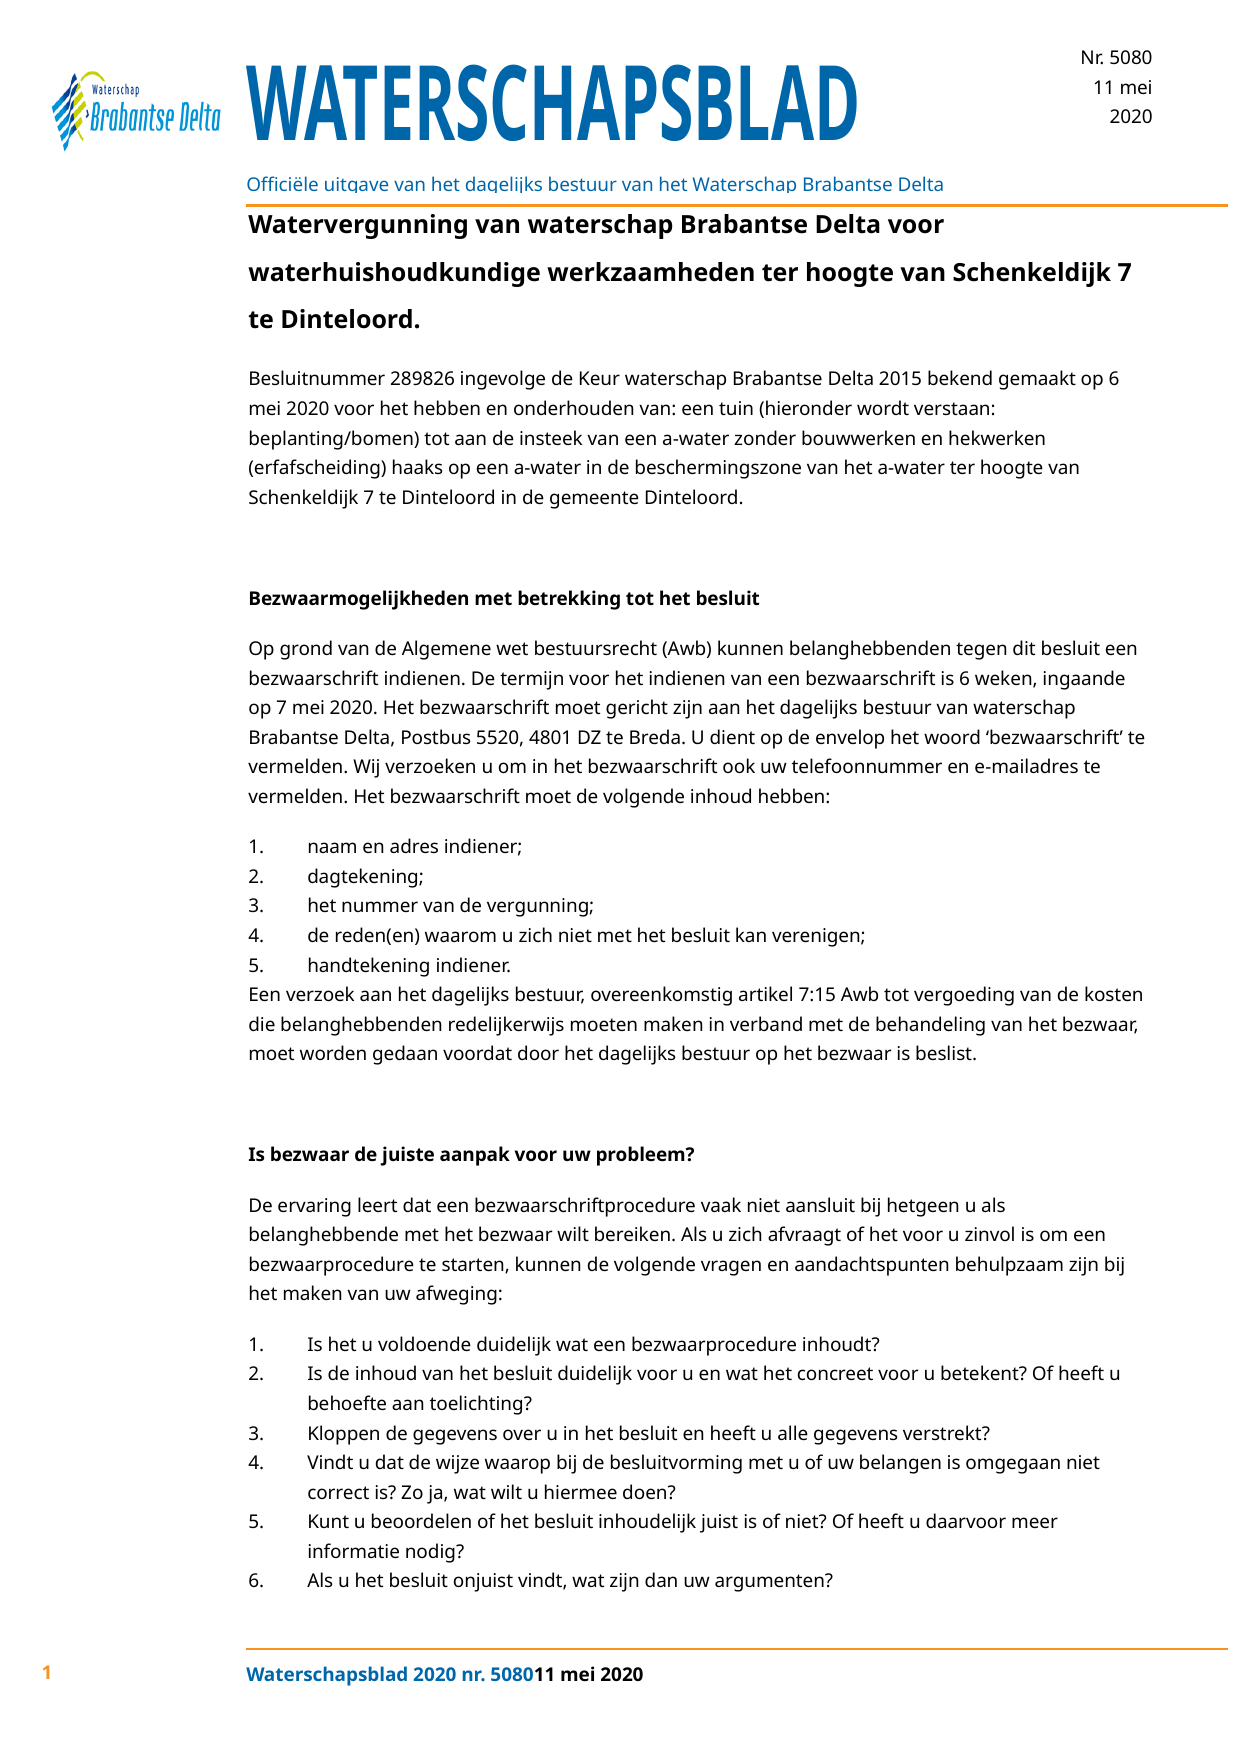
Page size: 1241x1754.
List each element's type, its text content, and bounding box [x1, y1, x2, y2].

text Een verzoek aan het dagelijks bestuur, overeenkomstig artikel 7:15 Awb tot vergoeding van de kosten die belanghebbenden redelijkerwijs moeten maken in verband met de behandeling van het bezwaar, moet worden gedaan voordat door het dagelijks bestuur op het bezwaar is beslist. [248, 981, 1152, 1066]
picture [41, 47, 231, 172]
text Bezwaarmogelijkheden met betrekking tot het besluit [248, 585, 1152, 610]
text Watervergunning van waterschap Brabantse Delta voor waterhuishoudkundige werkzaamheden ter hoogte van Schenkeldijk 7 te Dinteloord. [248, 207, 1152, 336]
list Is de inhoud van het besluit duidelijk voor u en wat het concreet voor u betekent? Of heeft u behoefte aan toelichting? [248, 1361, 1152, 1416]
list handtekening indiener. [248, 952, 1152, 977]
list Kloppen de gegevens over u in het besluit en heeft u alle gegevens verstrekt? [248, 1420, 1152, 1445]
text De ervaring leert dat een bezwaarschriftprocedure vaak niet aansluit bij hetgeen u als belanghebbende met het bezwaar wilt bereiken. Als u zich afvraagt of het voor u zinvol is om een bezwaarprocedure te starten, kunnen de volgende vragen en aandachtspunten behulpzaam zijn bij het maken van uw afweging: [248, 1192, 1152, 1306]
list Kunt u beoordelen of het besluit inhoudelijk juist is of niet? Of heeft u daarvoor meer informatie nodig? [248, 1508, 1152, 1564]
list de reden(en) waarom u zich niet met het besluit kan verenigen; [248, 922, 1152, 948]
list naam en adres indiener; [248, 833, 1152, 859]
text Op grond van de Algemene wet bestuursrecht (Awb) kunnen belanghebbenden tegen dit besluit een bezwaarschrift indienen. De termijn voor het indienen van een bezwaarschrift is 6 weken, ingaande op 7 mei 2020. Het bezwaarschrift moet gericht zijn aan het dagelijks bestuur van waterschap Brabantse Delta, Postbus 5520, 4801 DZ te Breda. U dient op de envelop het woord ‘bezwaarschrift’ te vermelden. Wij verzoeken u om in het bezwaarschrift ook uw telefoonnummer en e‑mailadres te vermelden. Het bezwaarschrift moet de volgende inhoud hebben: [248, 635, 1152, 809]
text Besluitnummer 289826 ingevolge de Keur waterschap Brabantse Delta 2015 bekend gemaakt op 6 mei 2020 voor het hebben en onderhouden van: een tuin (hieronder wordt verstaan: beplanting/bomen) tot aan de insteek van een a-water zonder bouwwerken en hekwerken (erfafscheiding) haaks op een a-water in de beschermingszone van het a-water ter hoogte van Schenkeldijk 7 te Dinteloord in de gemeente Dinteloord. [248, 366, 1152, 509]
list Als u het besluit onjuist vindt, wat zijn dan uw argumenten? [248, 1568, 1152, 1593]
list het nummer van de vergunning; [248, 893, 1152, 918]
list Is het u voldoende duidelijk wat een bezwaarprocedure inhoudt? [248, 1331, 1152, 1357]
text Is bezwaar de juiste aanpak voor uw probleem? [248, 1141, 1152, 1167]
list dagtekening; [248, 863, 1152, 889]
list Vindt u dat de wijze waarop bij de besluitvorming met u of uw belangen is omgegaan niet correct is? Zo ja, wat wilt u hiermee doen? [248, 1449, 1152, 1504]
